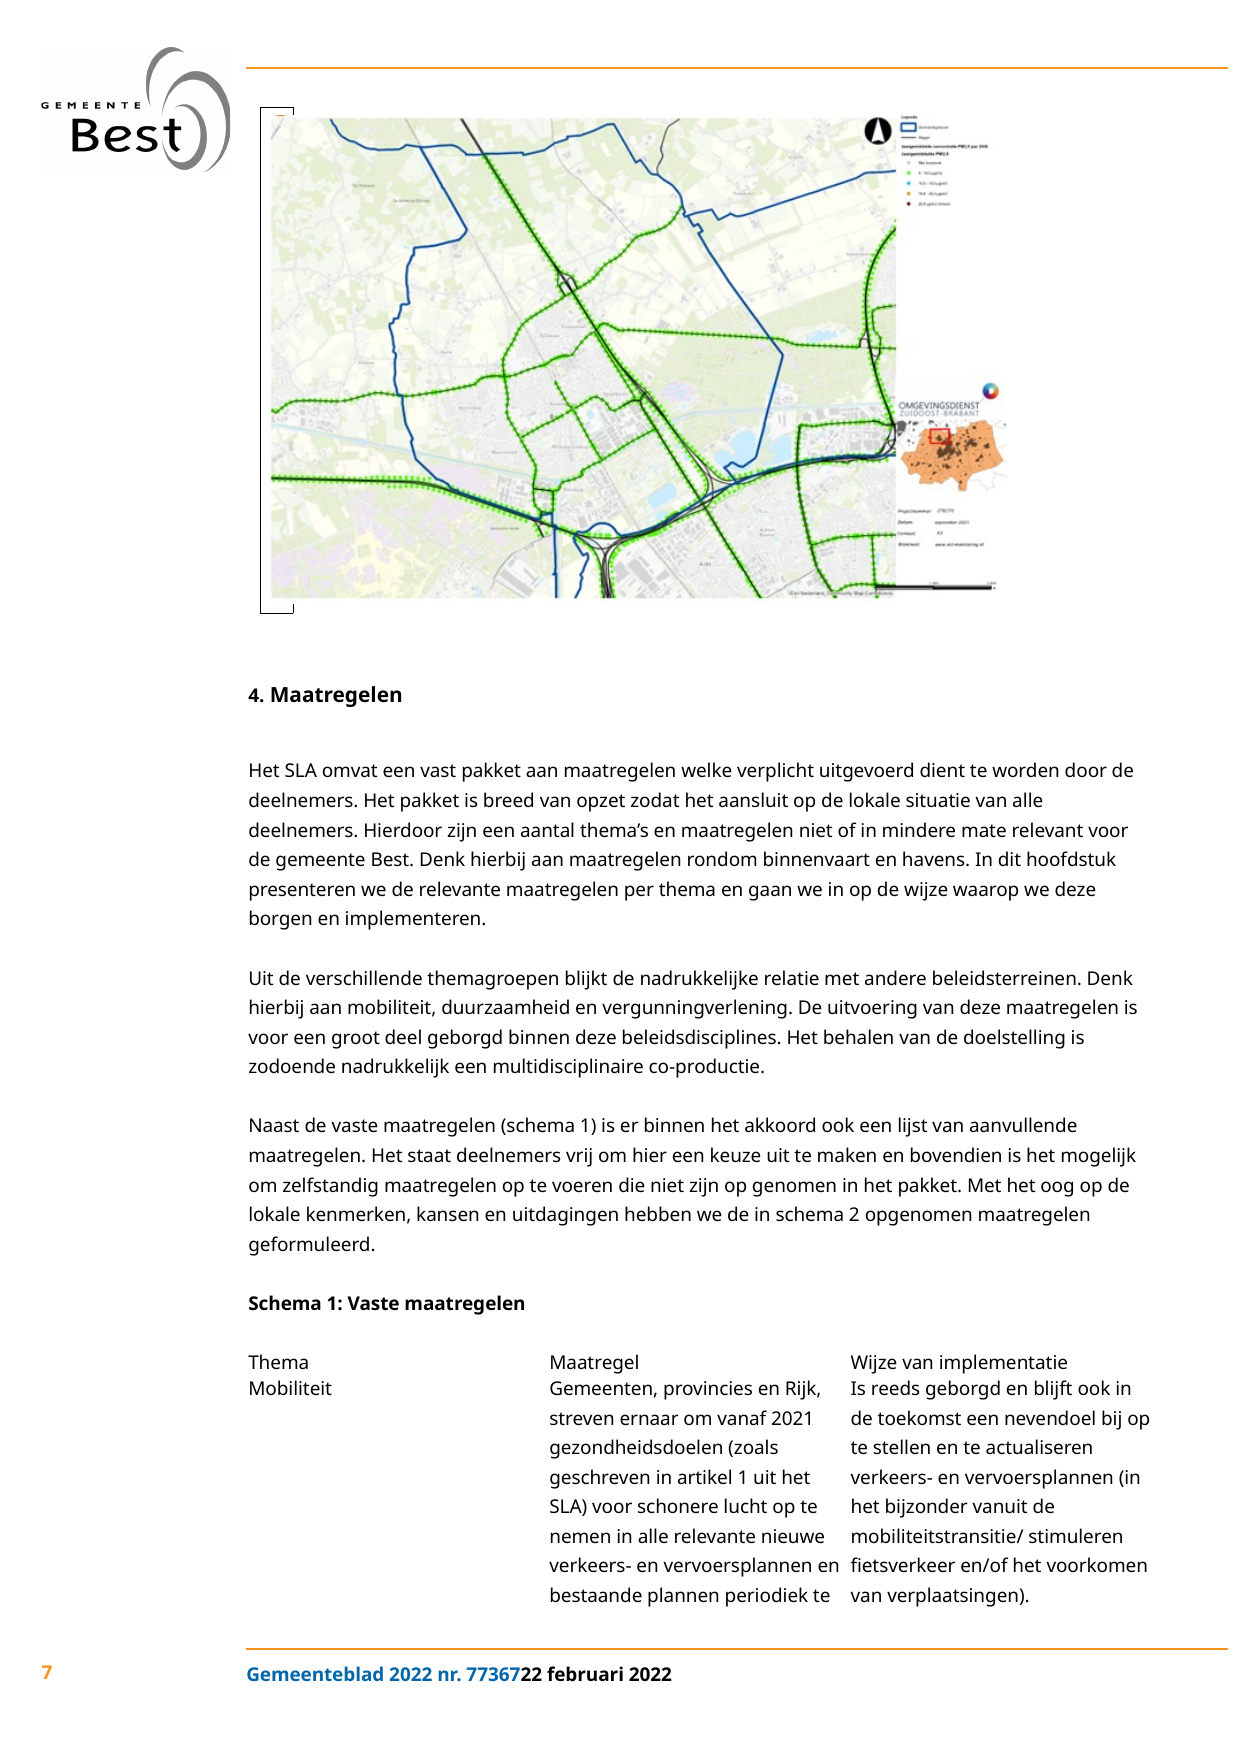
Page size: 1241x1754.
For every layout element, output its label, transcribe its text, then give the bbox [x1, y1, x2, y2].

text Schema 1: Vaste maatregelen [248, 1290, 1152, 1316]
table_header Thema [248, 1350, 549, 1375]
text 4. Maatregelen [248, 680, 1152, 708]
picture [268, 115, 1008, 604]
text Uit de verschillende themagroepen blijkt de nadrukkelijke relatie met andere beleidsterreinen. Denk hierbij aan mobiliteit, duurzaamheid en vergunningverlening. De uitvoering van deze maatregelen is voor een groot deel geborgd binnen deze beleidsdisciplines. Het behalen van de doelstelling is zodoende nadrukkelijk een multidisciplinaire co-productie. [248, 965, 1152, 1079]
text Naast de vaste maatregelen (schema 1) is er binnen het akkoord ook een lijst van aanvullende maatregelen. Het staat deelnemers vrij om hier een keuze uit te maken en bovendien is het mogelijk om zelfstandig maatregelen op te voeren die niet zijn op genomen in het pakket. Met het oog op de lokale kenmerken, kansen en uitdagingen hebben we de in schema 2 opgenomen maatregelen geformuleerd. [248, 1113, 1152, 1257]
picture [41, 47, 231, 172]
table_cell Gemeenten, provincies en Rijk, streven ernaar om vanaf 2021 gezondheidsdoelen (zoals geschreven in artikel 1 uit het SLA) voor schonere lucht op te nemen in alle relevante nieuwe verkeers- en vervoersplannen en bestaande plannen periodiek te [549, 1375, 850, 1608]
table_header Maatregel [549, 1350, 850, 1375]
table_header Wijze van implementatie [850, 1350, 1152, 1375]
text Het SLA omvat een vast pakket aan maatregelen welke verplicht uitgevoerd dient te worden door de deelnemers. Het pakket is breed van opzet zodat het aansluit op de lokale situatie van alle deelnemers. Hierdoor zijn een aantal thema’s en maatregelen niet of in mindere mate relevant voor de gemeente Best. Denk hierbij aan maatregelen rondom binnenvaart en havens. In dit hoofdstuk presenteren we de relevante maatregelen per thema en gaan we in op de wijze waarop we deze borgen en implementeren. [248, 758, 1152, 931]
table_cell Mobiliteit [248, 1375, 549, 1608]
table_cell Is reeds geborgd en blijft ook in de toekomst een nevendoel bij op te stellen en te actualiseren verkeers- en vervoersplannen (in het bijzonder vanuit de mobiliteitstransitie/ stimuleren fietsverkeer en/of het voorkomen van verplaatsingen). [850, 1375, 1152, 1608]
